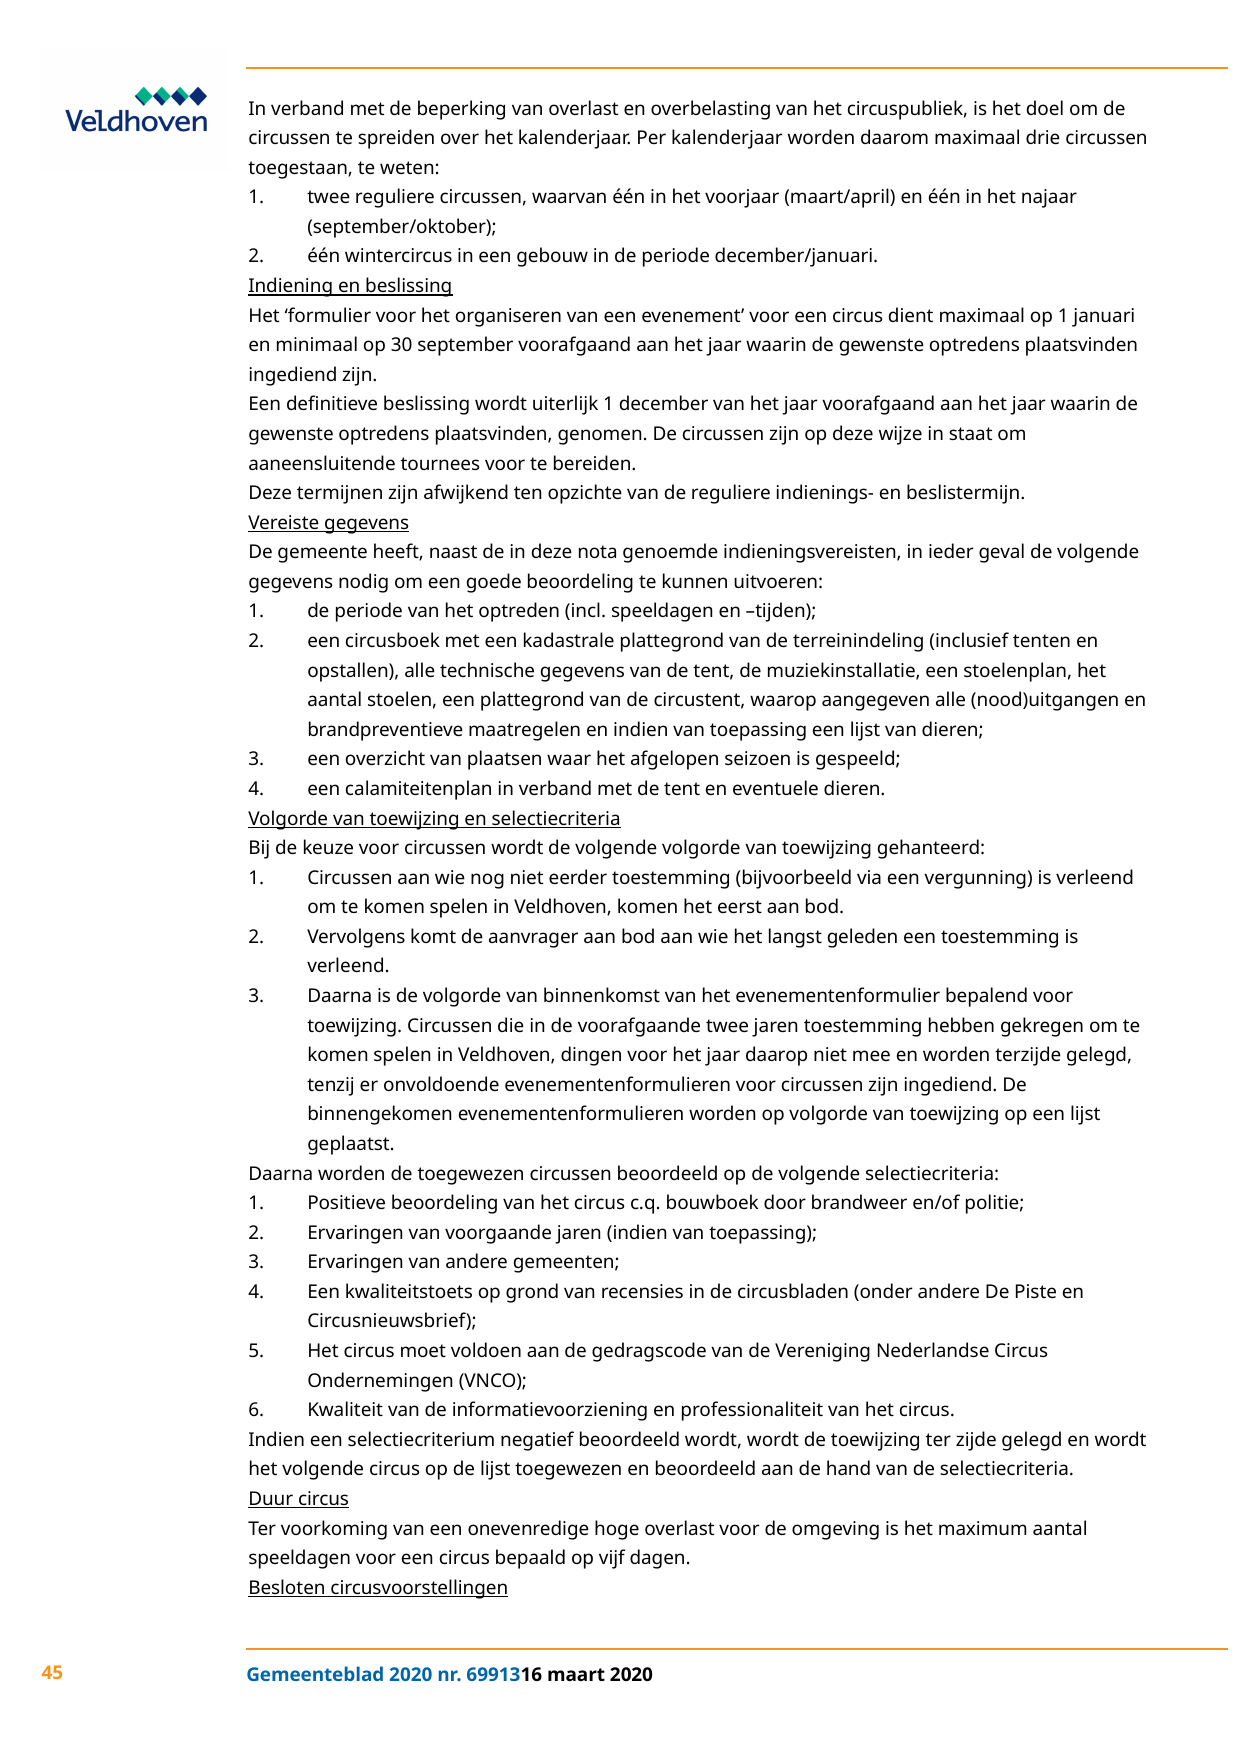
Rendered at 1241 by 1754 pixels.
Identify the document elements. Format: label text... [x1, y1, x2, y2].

table_cell In verband met de beperking van overlast en overbelasting van het circuspubliek, is het doel om de circussen te spreiden over het kalenderjaar. Per kalenderjaar worden daarom maximaal drie circussen toegestaan, te weten: twee reguliere circussen, waarvan één in het voorjaar (maart/april) en één in het najaar (september/oktober); één wintercircus in een gebouw in de periode december/januari. Indiening en beslissing Het ‘formulier voor het organiseren van een evenement’ voor een circus dient maximaal op 1 januari en minimaal op 30 september voorafgaand aan het jaar waarin de gewenste optredens plaatsvinden ingediend zijn. Een definitieve beslissing wordt uiterlijk 1 december van het jaar voorafgaand aan het jaar waarin de gewenste optredens plaatsvinden, genomen. De circussen zijn op deze wijze in staat om aaneensluitende tournees voor te bereiden. Deze termijnen zijn afwijkend ten opzichte van de reguliere indienings- en beslistermijn. Vereiste gegevens De gemeente heeft, naast de in deze nota genoemde indieningsvereisten, in ieder geval de volgende gegevens nodig om een goede beoordeling te kunnen uitvoeren: de periode van het optreden (incl. speeldagen en –tijden); een circusboek met een kadastrale plattegrond van de terreinindeling (inclusief tenten en opstallen), alle technische gegevens van de tent, de muziekinstallatie, een stoelenplan, het aantal stoelen, een plattegrond van de circustent, waarop aangegeven alle (nood)uitgangen en brandpreventieve maatregelen en indien van toepassing een lijst van dieren; een overzicht van plaatsen waar het afgelopen seizoen is gespeeld; een calamiteitenplan in verband met de tent en eventuele dieren. Volgorde van toewijzing en selectiecriteria Bij de keuze voor circussen wordt de volgende volgorde van toewijzing gehanteerd: Circussen aan wie nog niet eerder toestemming (bijvoorbeeld via een vergunning) is verleend om te komen spelen in Veldhoven, komen het eerst aan bod. Vervolgens komt de aanvrager aan bod aan wie het langst geleden een toestemming is verleend. Daarna is de volgorde van binnenkomst van het evenementenformulier bepalend voor toewijzing. Circussen die in de voorafgaande twee jaren toestemming hebben gekregen om te komen spelen in Veldhoven, dingen voor het jaar daarop niet mee en worden terzijde gelegd, tenzij er onvoldoende evenementenformulieren voor circussen zijn ingediend. De binnengekomen evenementenformulieren worden op volgorde van toewijzing op een lijst geplaatst. Daarna worden de toegewezen circussen beoordeeld op de volgende selectiecriteria: Positieve beoordeling van het circus c.q. bouwboek door brandweer en/of politie; Ervaringen van voorgaande jaren (indien van toepassing); Ervaringen van andere gemeenten; Een kwaliteitstoets op grond van recensies in de circusbladen (onder andere De Piste en Circusnieuwsbrief); Het circus moet voldoen aan de gedragscode van de Vereniging Nederlandse Circus Ondernemingen (VNCO); Kwaliteit van de informatievoorziening en professionaliteit van het circus. Indien een selectiecriterium negatief beoordeeld wordt, wordt de toewijzing ter zijde gelegd en wordt het volgende circus op de lijst toegewezen en beoordeeld aan de hand van de selectiecriteria. Duur circus Ter voorkoming van een onevenredige hoge overlast voor de omgeving is het maximum aantal speeldagen voor een circus bepaald op vijf dagen. Besloten circusvoorstellingen [248, 95, 1152, 1600]
picture [41, 47, 231, 172]
